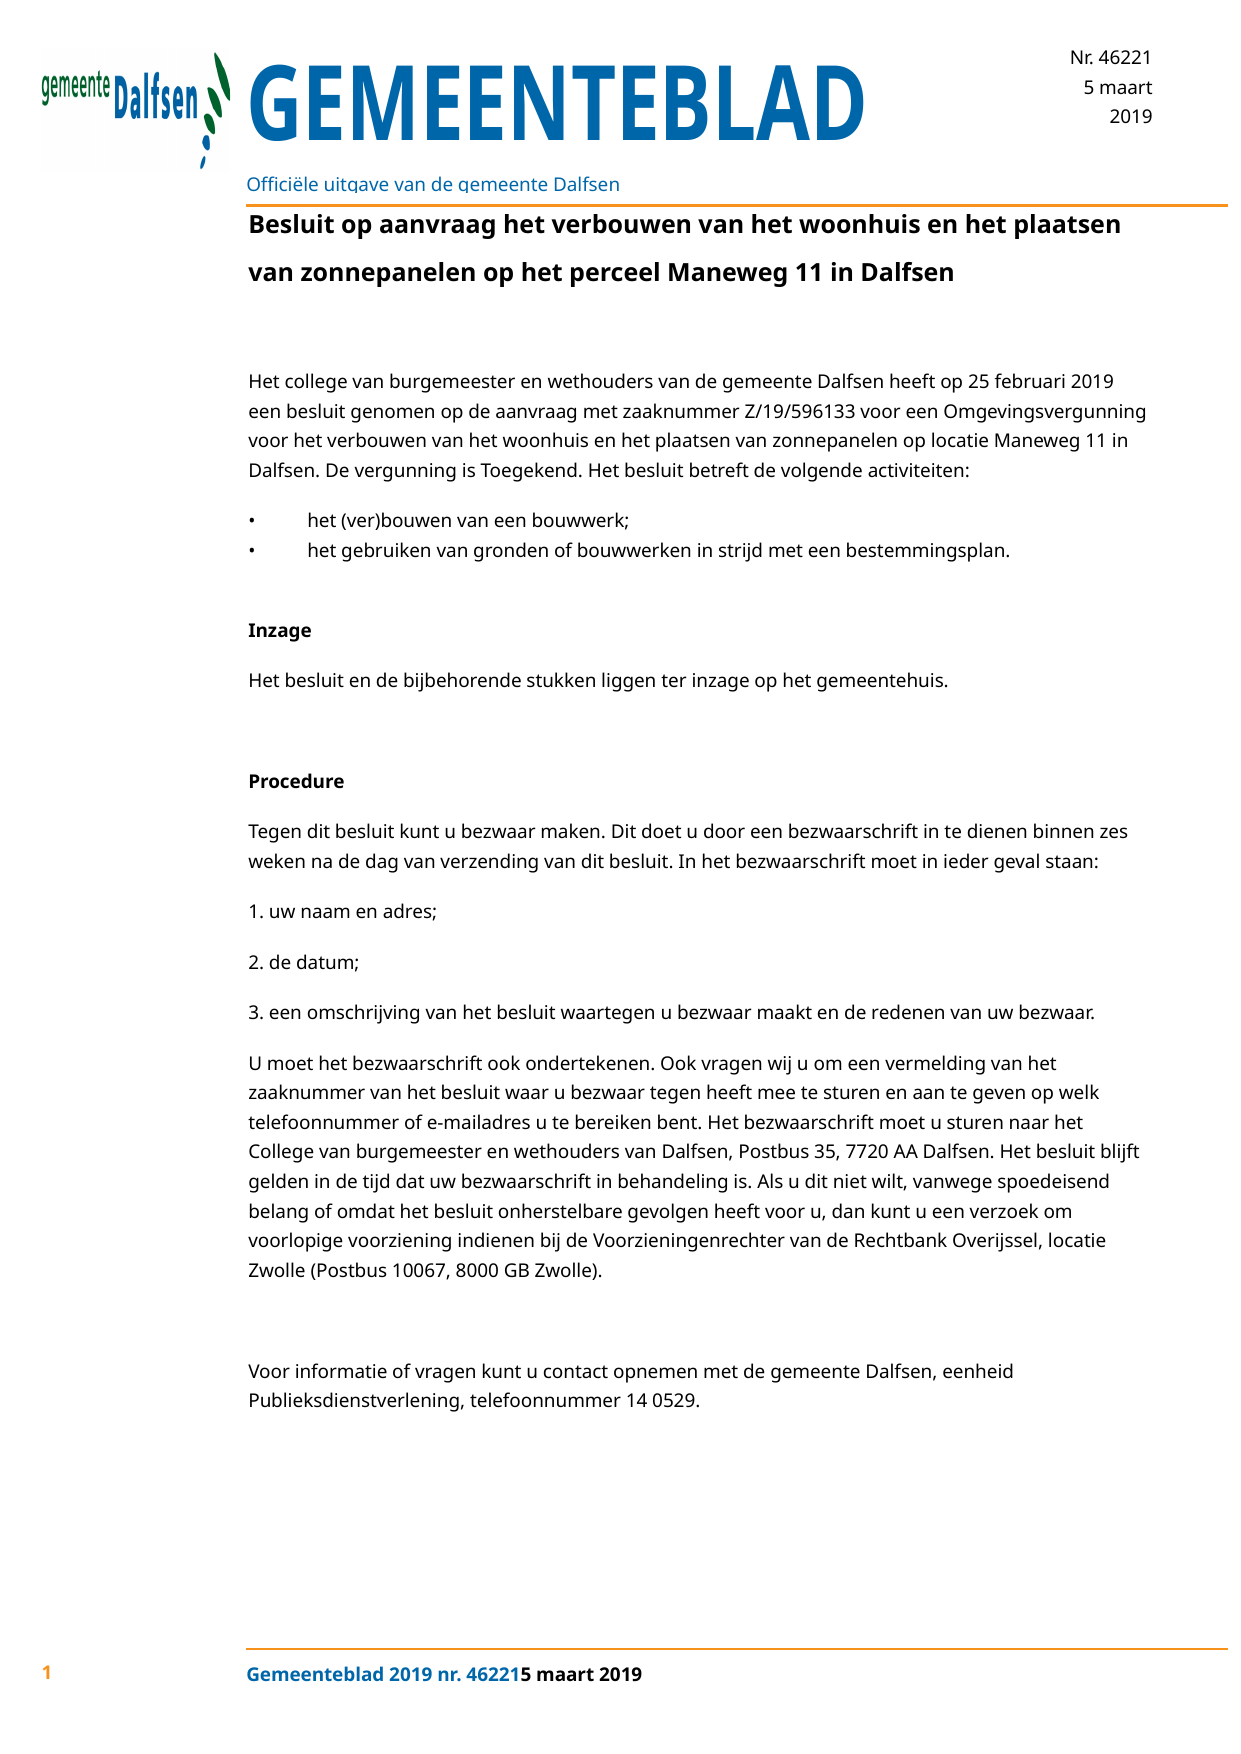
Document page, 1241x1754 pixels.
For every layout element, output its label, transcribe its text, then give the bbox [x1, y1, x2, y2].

text Tegen dit besluit kunt u bezwaar maken. Dit doet u door een bezwaarschrift in te dienen binnen zes weken na de dag van verzending van dit besluit. In het bezwaarschrift moet in ieder geval staan: [248, 819, 1152, 874]
text 1. uw naam en adres; [248, 899, 1152, 924]
picture [41, 47, 231, 172]
text U moet het bezwaarschrift ook ondertekenen. Ook vragen wij u om een vermelding van het zaaknummer van het besluit waar u bezwaar tegen heeft mee te sturen en aan te geven op welk telefoonnummer of e-mailadres u te bereiken bent. Het bezwaarschrift moet u sturen naar het College van burgemeester en wethouders van Dalfsen, Postbus 35, 7720 AA Dalfsen. Het besluit blijft gelden in de tijd dat uw bezwaarschrift in behandeling is. Als u dit niet wilt, vanwege spoedeisend belang of omdat het besluit onherstelbare gevolgen heeft voor u, dan kunt u een verzoek om voorlopige voorziening indienen bij de Voorzieningenrechter van de Rechtbank Overijssel, locatie Zwolle (Postbus 10067, 8000 GB Zwolle). [248, 1050, 1152, 1283]
text Het college van burgemeester en wethouders van de gemeente Dalfsen heeft op 25 februari 2019 een besluit genomen op de aanvraag met zaaknummer Z/19/596133 voor een Omgevingsvergunning voor het verbouwen van het woonhuis en het plaatsen van zonnepanelen op locatie Maneweg 11 in Dalfsen. De vergunning is Toegekend. Het besluit betreft de volgende activiteiten: [248, 368, 1152, 483]
text Inzage [248, 617, 1152, 643]
list het (ver)bouwen van een bouwwerk; [248, 507, 1152, 533]
text 2. de datum; [248, 949, 1152, 975]
list het gebruiken van gronden of bouwwerken in strijd met een bestemmingsplan. [248, 537, 1152, 563]
text Het besluit en de bijbehorende stukken liggen ter inzage op het gemeentehuis. [248, 667, 1152, 693]
text 3. een omschrijving van het besluit waartegen u bezwaar maakt en de redenen van uw bezwaar. [248, 999, 1152, 1025]
text Procedure [248, 768, 1152, 794]
text Voor informatie of vragen kunt u contact opnemen met de gemeente Dalfsen, eenheid Publieksdienstverlening, telefoonnummer 14 0529. [248, 1358, 1152, 1413]
text Besluit op aanvraag het verbouwen van het woonhuis en het plaatsen van zonnepanelen op het perceel Maneweg 11 in Dalfsen [248, 207, 1152, 288]
